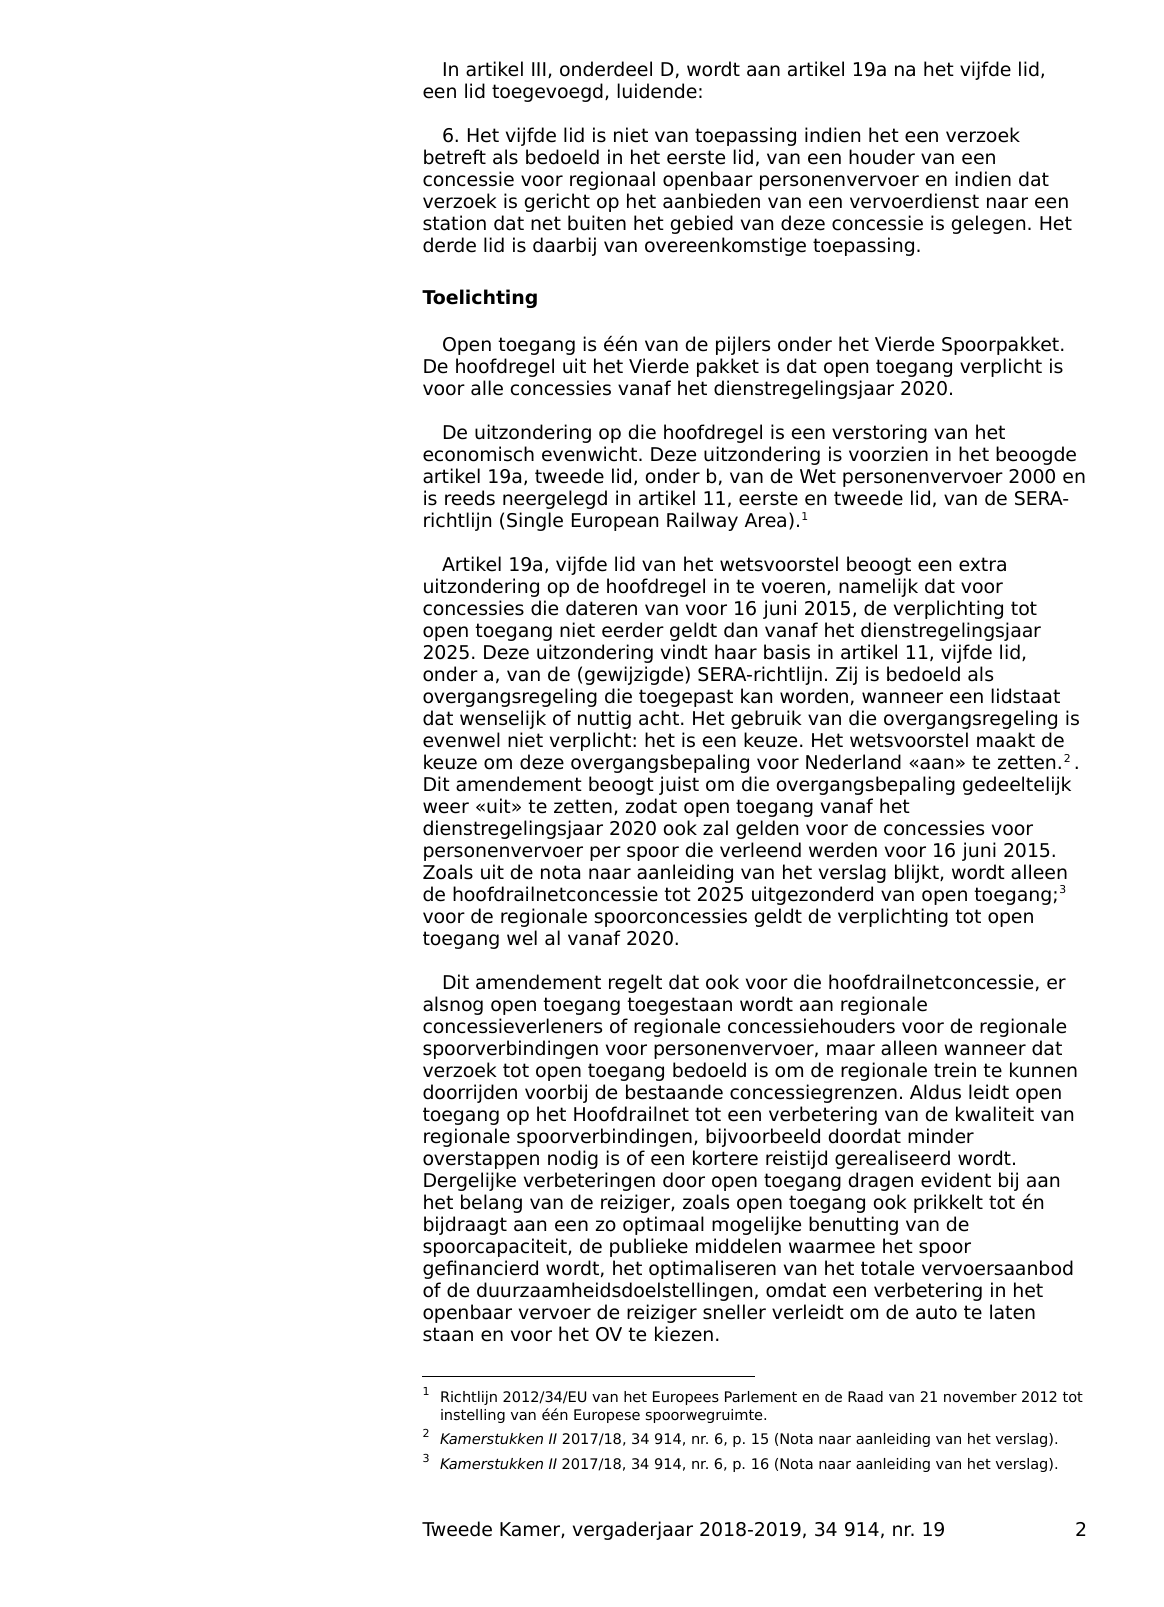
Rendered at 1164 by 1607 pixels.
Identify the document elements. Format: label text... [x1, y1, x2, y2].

text Artikel 19a, vijfde lid van het wetsvoorstel beoogt een extra uitzondering op de hoofdregel in te voeren, namelijk dat voor concessies die dateren van voor 16 juni 2015, de verplichting tot open toegang niet eerder geldt dan vanaf het dienstregelingsjaar 2025. Deze uitzondering vindt haar basis in artikel 11, vijfde lid, onder a, van de (gewijzigde) SERA-richtlijn. Zij is bedoeld als overgangsregeling die toegepast kan worden, wanneer een lidstaat dat wenselijk of nuttig acht. Het gebruik van die overgangsregeling is evenwel niet verplicht: het is een keuze. Het wetsvoorstel maakt de keuze om deze overgangsbepaling voor Nederland «aan» te zetten.. Dit amendement beoogt juist om die overgangsbepaling gedeeltelijk weer «uit» te zetten, zodat open toegang vanaf het dienstregelingsjaar 2020 ook zal gelden voor de concessies voor personenvervoer per spoor die verleend werden voor 16 juni 2015. Zoals uit de nota naar aanleiding van het verslag blijkt, wordt alleen de hoofdrailnetconcessie tot 2025 uitgezonderd van open toegang; voor de regionale spoorconcessies geldt de verplichting tot open toegang wel al vanaf 2020. [422, 554, 1087, 950]
subtitle Toelichting [422, 287, 1087, 309]
text Kamerstukken II 2017/18, 34 914, nr. 6, p. 15 (Nota naar aanleiding van het verslag). [422, 1427, 1087, 1449]
text Dit amendement regelt dat ook voor die hoofdrailnetconcessie, er alsnog open toegang toegestaan wordt aan regionale concessieverleners of regionale concessiehouders voor de regionale spoorverbindingen voor personenvervoer, maar alleen wanneer dat verzoek tot open toegang bedoeld is om de regionale trein te kunnen doorrijden voorbij de bestaande concessiegrenzen. Aldus leidt open toegang op het Hoofdrailnet tot een verbetering van de kwaliteit van regionale spoorverbindingen, bijvoorbeeld doordat minder overstappen nodig is of een kortere reistijd gerealiseerd wordt. Dergelijke verbeteringen door open toegang dragen evident bij aan het belang van de reiziger, zoals open toegang ook prikkelt tot én bijdraagt aan een zo optimaal mogelijke benutting van de spoorcapaciteit, de publieke middelen waarmee het spoor gefinancierd wordt, het optimaliseren van het totale vervoersaanbod of de duurzaamheidsdoelstellingen, omdat een verbetering in het openbaar vervoer de reiziger sneller verleidt om de auto te laten staan en voor het OV te kiezen. [422, 972, 1087, 1346]
text De uitzondering op die hoofdregel is een verstoring van het economisch evenwicht. Deze uitzondering is voorzien in het beoogde artikel 19a, tweede lid, onder b, van de Wet personenvervoer 2000 en is reeds neergelegd in artikel 11, eerste en tweede lid, van de SERA-richtlijn (Single European Railway Area). [422, 422, 1087, 532]
text 6. Het vijfde lid is niet van toepassing indien het een verzoek betreft als bedoeld in het eerste lid, van een houder van een concessie voor regionaal openbaar personenvervoer en indien dat verzoek is gericht op het aanbieden van een vervoerdienst naar een station dat net buiten het gebied van deze concessie is gelegen. Het derde lid is daarbij van overeenkomstige toepassing. [422, 125, 1087, 257]
text Open toegang is één van de pijlers onder het Vierde Spoorpakket. De hoofdregel uit het Vierde pakket is dat open toegang verplicht is voor alle concessies vanaf het dienstregelingsjaar 2020. [422, 334, 1087, 400]
text In artikel III, onderdeel D, wordt aan artikel 19a na het vijfde lid, een lid toegevoegd, luidende: [422, 59, 1087, 103]
text Richtlijn 2012/34/EU van het Europees Parlement en de Raad van 21 november 2012 tot instelling van één Europese spoorwegruimte. [422, 1385, 1087, 1424]
text Kamerstukken II 2017/18, 34 914, nr. 6, p. 16 (Nota naar aanleiding van het verslag). [422, 1452, 1087, 1474]
